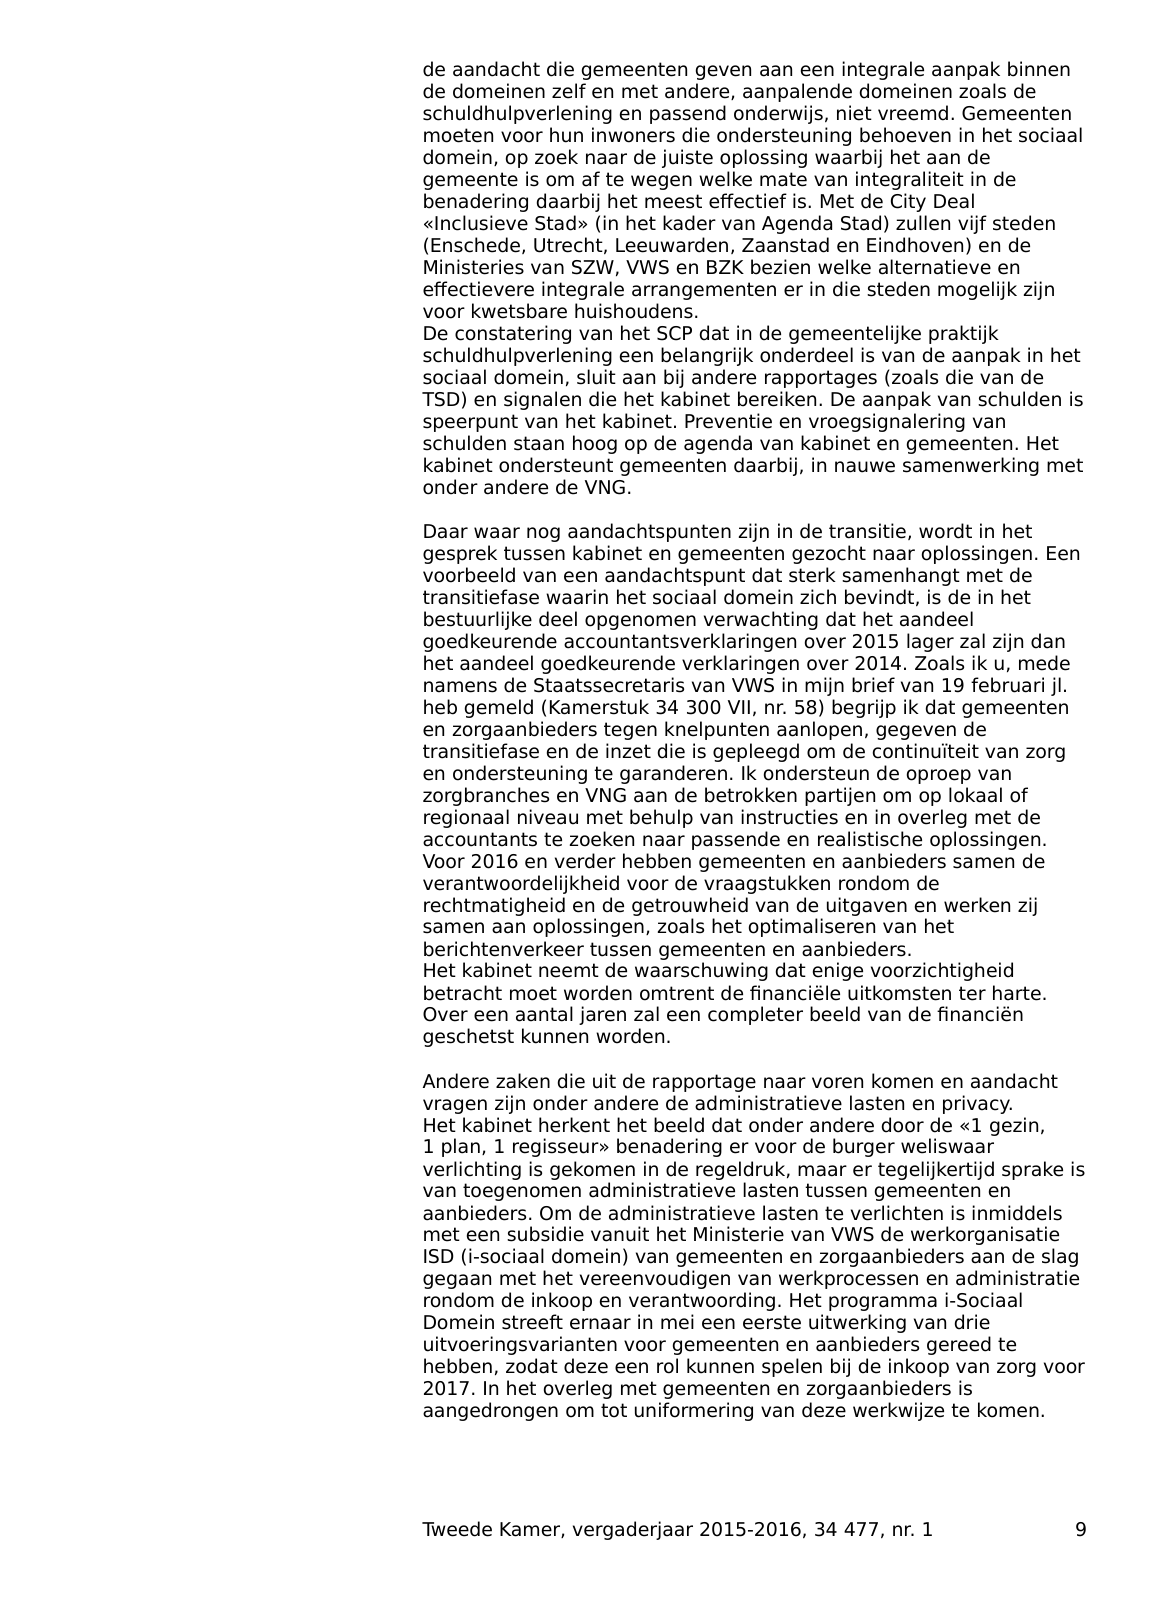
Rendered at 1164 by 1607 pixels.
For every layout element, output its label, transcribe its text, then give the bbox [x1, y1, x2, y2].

text Daar waar nog aandachtspunten zijn in de transitie, wordt in het gesprek tussen kabinet en gemeenten gezocht naar oplossingen. Een voorbeeld van een aandachtspunt dat sterk samenhangt met de transitiefase waarin het sociaal domein zich bevindt, is de in het bestuurlijke deel opgenomen verwachting dat het aandeel goedkeurende accountantsverklaringen over 2015 lager zal zijn dan het aandeel goedkeurende verklaringen over 2014. Zoals ik u, mede namens de Staatssecretaris van VWS in mijn brief van 19 februari jl. heb gemeld (Kamerstuk 34 300 VII, nr. 58) begrijp ik dat gemeenten en zorgaanbieders tegen knelpunten aanlopen, gegeven de transitiefase en de inzet die is gepleegd om de continuïteit van zorg en ondersteuning te garanderen. Ik ondersteun de oproep van zorgbranches en VNG aan de betrokken partijen om op lokaal of regionaal niveau met behulp van instructies en in overleg met de accountants te zoeken naar passende en realistische oplossingen. Voor 2016 en verder hebben gemeenten en aanbieders samen de verantwoordelijkheid voor de vraagstukken rondom de rechtmatigheid en de getrouwheid van de uitgaven en werken zij samen aan oplossingen, zoals het optimaliseren van het berichtenverkeer tussen gemeenten en aanbieders. [422, 521, 1087, 960]
text Het kabinet herkent het beeld dat onder andere door de «1 gezin, 1 plan, 1 regisseur» benadering er voor de burger weliswaar verlichting is gekomen in de regeldruk, maar er tegelijkertijd sprake is van toegenomen administratieve lasten tussen gemeenten en aanbieders. Om de administratieve lasten te verlichten is inmiddels met een subsidie vanuit het Ministerie van VWS de werkorganisatie ISD (i-sociaal domein) van gemeenten en zorgaanbieders aan de slag gegaan met het vereenvoudigen van werkprocessen en administratie rondom de inkoop en verantwoording. Het programma i-Sociaal Domein streeft ernaar in mei een eerste uitwerking van drie uitvoeringsvarianten voor gemeenten en aanbieders gereed te hebben, zodat deze een rol kunnen spelen bij de inkoop van zorg voor 2017. In het overleg met gemeenten en zorgaanbieders is aangedrongen om tot uniformering van deze werkwijze te komen. [422, 1114, 1087, 1422]
text Het kabinet neemt de waarschuwing dat enige voorzichtigheid betracht moet worden omtrent de financiële uitkomsten ter harte. Over een aantal jaren zal een completer beeld van de financiën geschetst kunnen worden. [422, 960, 1087, 1048]
text Andere zaken die uit de rapportage naar voren komen en aandacht vragen zijn onder andere de administratieve lasten en privacy. [422, 1071, 1087, 1114]
text De constatering van het SCP dat in de gemeentelijke praktijk schuldhulpverlening een belangrijk onderdeel is van de aanpak in het sociaal domein, sluit aan bij andere rapportages (zoals die van de TSD) en signalen die het kabinet bereiken. De aanpak van schulden is speerpunt van het kabinet. Preventie en vroegsignalering van schulden staan hoog op de agenda van kabinet en gemeenten. Het kabinet ondersteunt gemeenten daarbij, in nauwe samenwerking met onder andere de VNG. [422, 323, 1087, 499]
text de aandacht die gemeenten geven aan een integrale aanpak binnen de domeinen zelf en met andere, aanpalende domeinen zoals de schuldhulpverlening en passend onderwijs, niet vreemd. Gemeenten moeten voor hun inwoners die ondersteuning behoeven in het sociaal domein, op zoek naar de juiste oplossing waarbij het aan de gemeente is om af te wegen welke mate van integraliteit in de benadering daarbij het meest effectief is. Met de City Deal «Inclusieve Stad» (in het kader van Agenda Stad) zullen vijf steden (Enschede, Utrecht, Leeuwarden, Zaanstad en Eindhoven) en de Ministeries van SZW, VWS en BZK bezien welke alternatieve en effectievere integrale arrangementen er in die steden mogelijk zijn voor kwetsbare huishoudens. [422, 59, 1087, 323]
